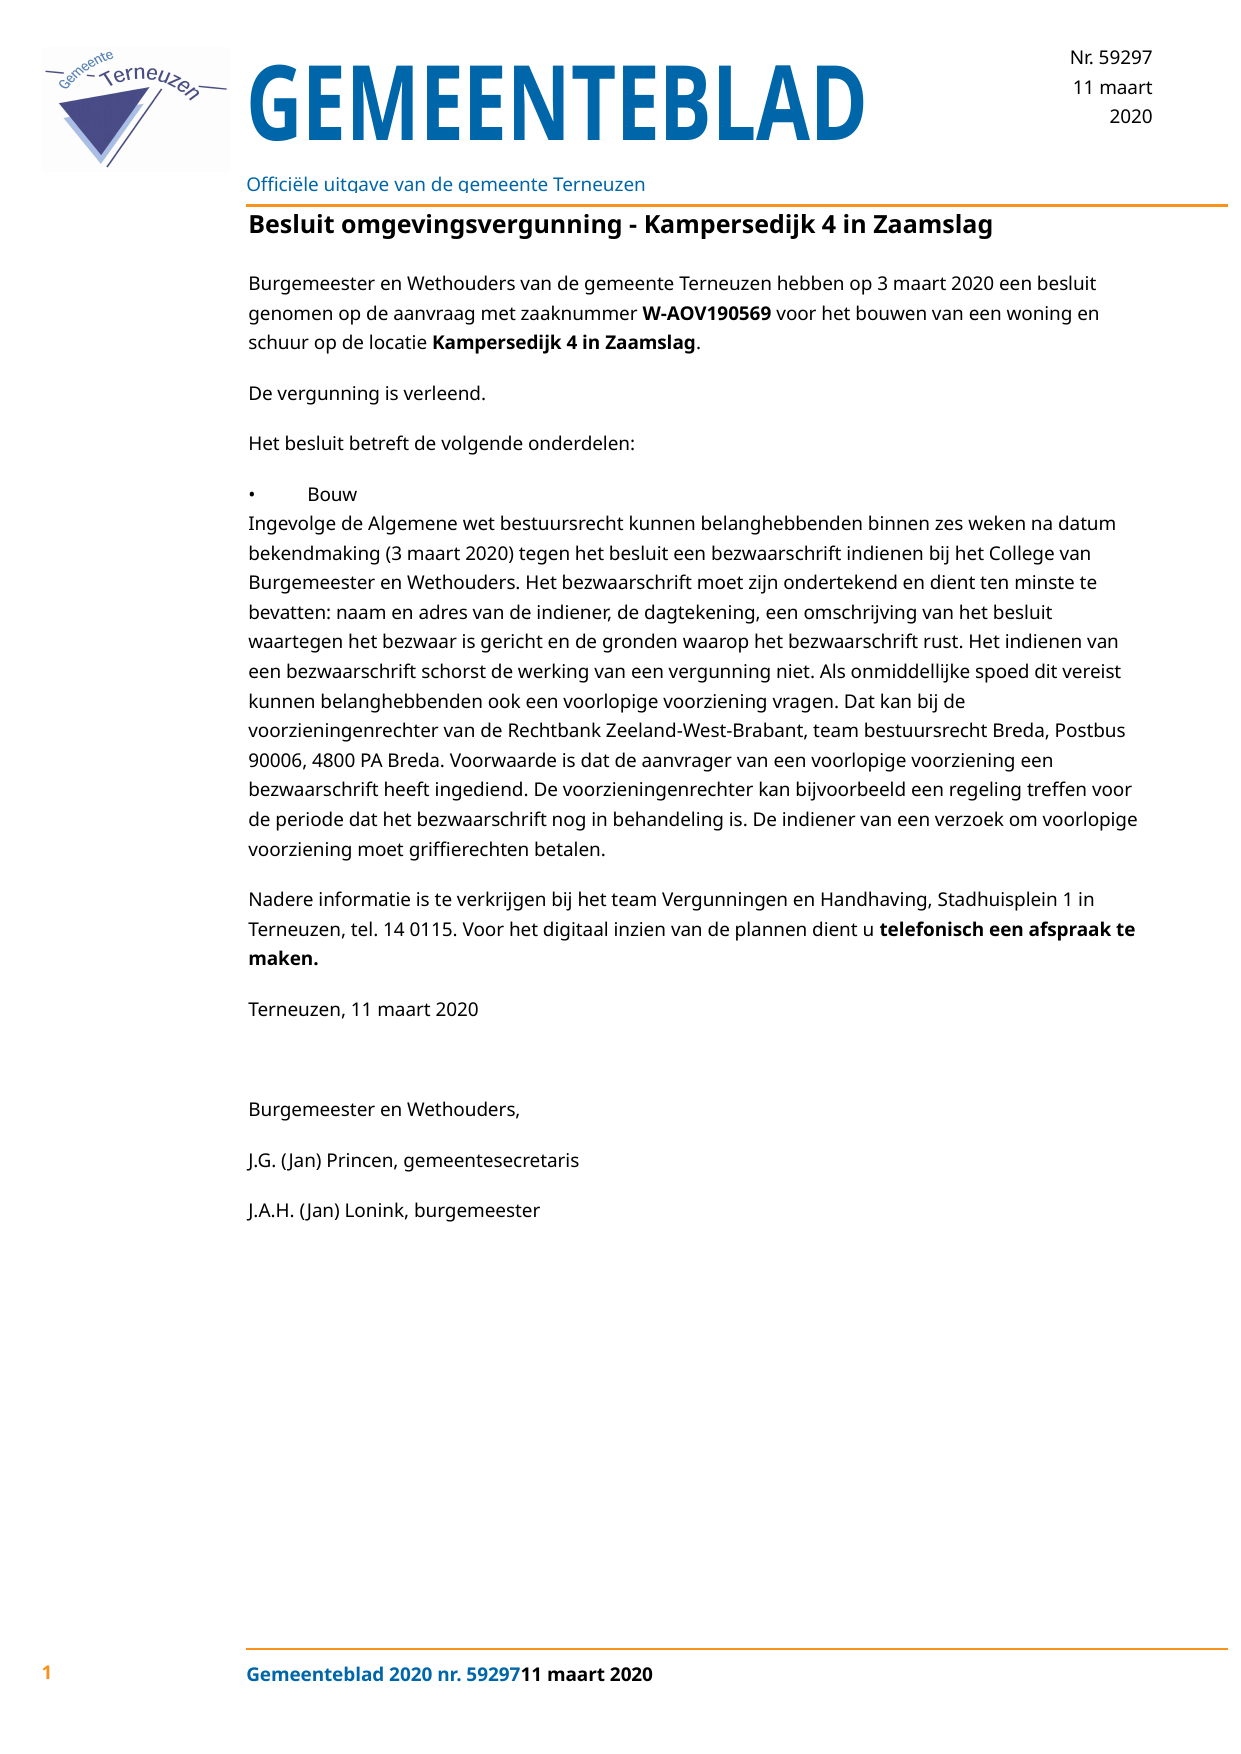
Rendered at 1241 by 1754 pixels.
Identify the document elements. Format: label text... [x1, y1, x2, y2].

text Burgemeester en Wethouders, [248, 1097, 1152, 1122]
text Het besluit betreft de volgende onderdelen: [248, 430, 1152, 456]
list Bouw [248, 481, 1152, 506]
text J.G. (Jan) Princen, gemeentesecretaris [248, 1147, 1152, 1173]
text J.A.H. (Jan) Lonink, burgemeester [248, 1197, 1152, 1223]
text Nadere informatie is te verkrijgen bij het team Vergunningen en Handhaving, Stadhuisplein 1 in Terneuzen, tel. 14 0115. Voor het digitaal inzien van de plannen dient u telefonisch een afspraak te maken. [248, 886, 1152, 971]
text De vergunning is verleend. [248, 380, 1152, 406]
text Terneuzen, 11 maart 2020 [248, 996, 1152, 1021]
text Burgemeester en Wethouders van de gemeente Terneuzen hebben op 3 maart 2020 een besluit genomen op de aanvraag met zaaknummer W-AOV190569 voor het bouwen van een woning en schuur op de locatie Kampersedijk 4 in Zaamslag. [248, 270, 1152, 355]
text Besluit omgevingsvergunning - Kampersedijk 4 in Zaamslag [248, 207, 1152, 241]
picture [41, 47, 231, 172]
text Ingevolge de Algemene wet bestuursrecht kunnen belanghebbenden binnen zes weken na datum bekendmaking (3 maart 2020) tegen het besluit een bezwaarschrift indienen bij het College van Burgemeester en Wethouders. Het bezwaarschrift moet zijn ondertekend en dient ten minste te bevatten: naam en adres van de indiener, de dagtekening, een omschrijving van het besluit waartegen het bezwaar is gericht en de gronden waarop het bezwaarschrift rust. Het indienen van een bezwaarschrift schorst de werking van een vergunning niet. Als onmiddellijke spoed dit vereist kunnen belanghebbenden ook een voorlopige voorziening vragen. Dat kan bij de voorzieningenrechter van de Rechtbank Zeeland-West-Brabant, team bestuursrecht Breda, Postbus 90006, 4800 PA Breda. Voorwaarde is dat de aanvrager van een voorlopige voorziening een bezwaarschrift heeft ingediend. De voorzieningenrechter kan bijvoorbeeld een regeling treffen voor de periode dat het bezwaarschrift nog in behandeling is. De indiener van een verzoek om voorlopige voorziening moet griffierechten betalen. [248, 510, 1152, 861]
